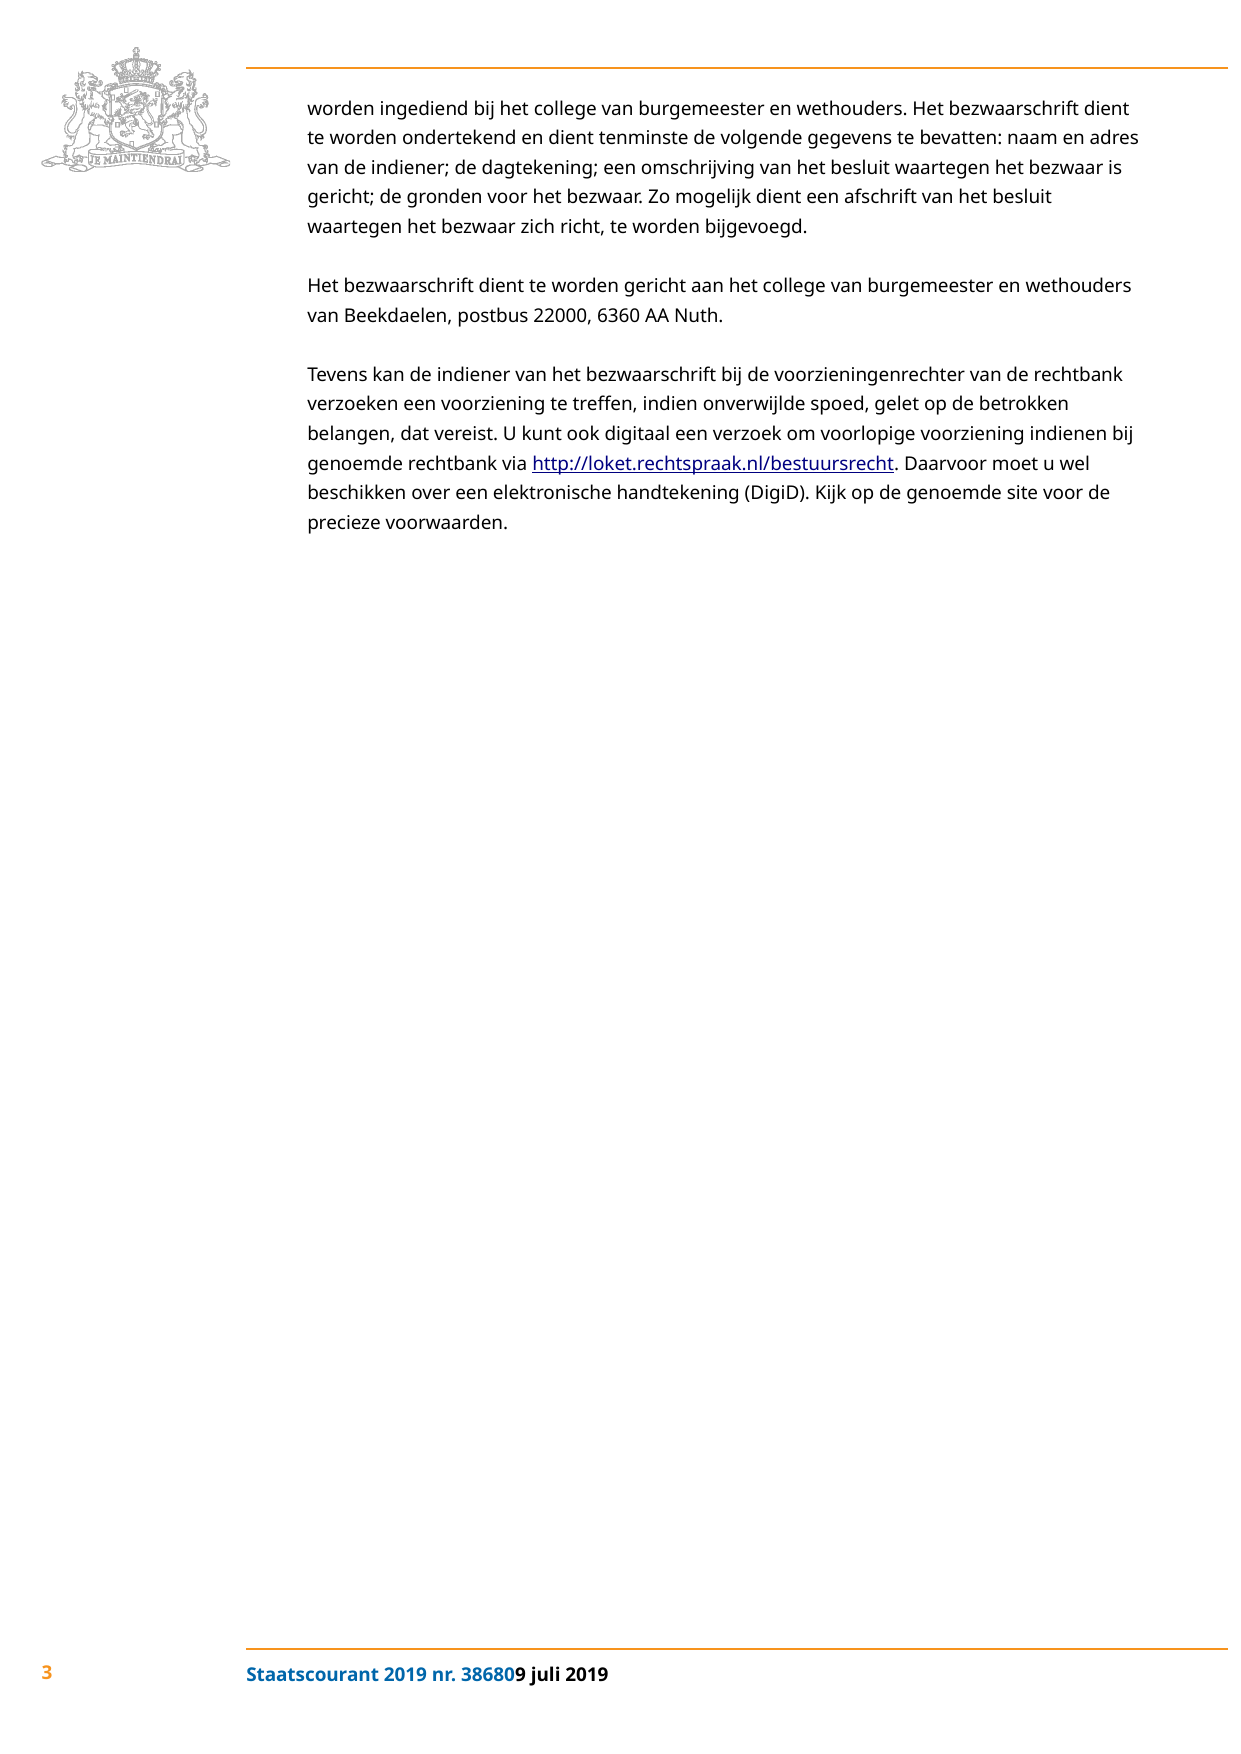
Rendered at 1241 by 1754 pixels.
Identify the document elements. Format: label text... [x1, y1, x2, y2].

list Het bezwaarschrift dient te worden gericht aan het college van burgemeester en wethouders van Beekdaelen, postbus 22000, 6360 AA Nuth. [248, 272, 1152, 328]
list worden ingediend bij het college van burgemeester en wethouders. Het bezwaarschrift dient te worden ondertekend en dient tenminste de volgende gegevens te bevatten: naam en adres van de indiener; de dagtekening; een omschrijving van het besluit waartegen het bezwaar is gericht; de gronden voor het bezwaar. Zo mogelijk dient een afschrift van het besluit waartegen het bezwaar zich richt, te worden bijgevoegd. [248, 95, 1152, 239]
picture [41, 47, 231, 172]
list Tevens kan de indiener van het bezwaarschrift bij de voorzieningenrechter van de rechtbank verzoeken een voorziening te treffen, indien onverwijlde spoed, gelet op de betrokken belangen, dat vereist. U kunt ook digitaal een verzoek om voorlopige voorziening indienen bij genoemde rechtbank via http://loket.rechtspraak.nl/bestuursrecht. Daarvoor moet u wel beschikken over een elektronische handtekening (DigiD). Kijk op de genoemde site voor de precieze voorwaarden. [248, 361, 1152, 535]
